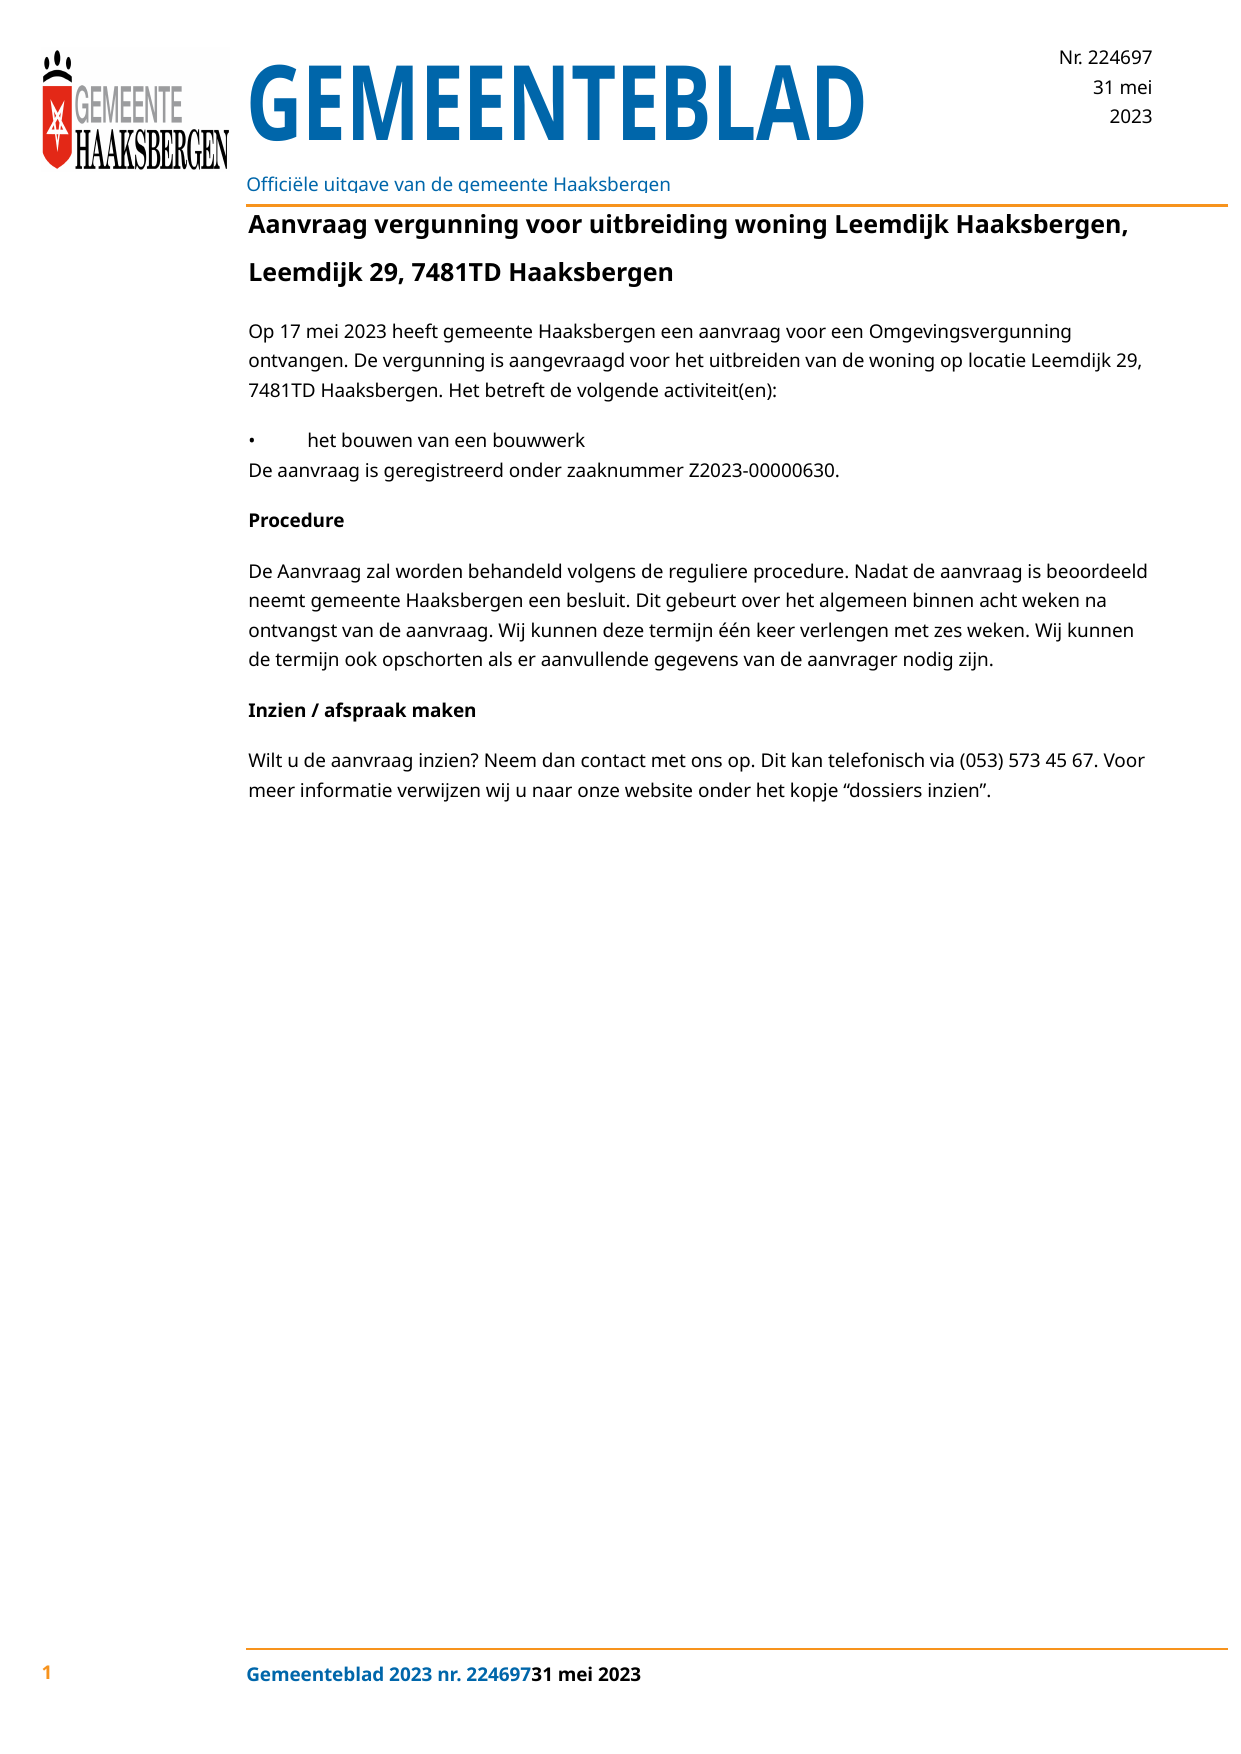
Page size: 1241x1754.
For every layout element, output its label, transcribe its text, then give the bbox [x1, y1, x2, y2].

text Op 17 mei 2023 heeft gemeente Haaksbergen een aanvraag voor een Omgevingsvergunning ontvangen. De vergunning is aangevraagd voor het uitbreiden van de woning op locatie Leemdijk 29, 7481TD Haaksbergen. Het betreft de volgende activiteit(en): [248, 318, 1152, 403]
text Inzien / afspraak maken [248, 697, 1152, 723]
text De Aanvraag zal worden behandeld volgens de reguliere procedure. Nadat de aanvraag is beoordeeld neemt gemeente Haaksbergen een besluit. Dit gebeurt over het algemeen binnen acht weken na ontvangst van de aanvraag. Wij kunnen deze termijn één keer verlengen met zes weken. Wij kunnen de termijn ook opschorten als er aanvullende gegevens van de aanvrager nodig zijn. [248, 558, 1152, 672]
text Procedure [248, 507, 1152, 533]
picture [41, 47, 231, 172]
text Wilt u de aanvraag inzien? Neem dan contact met ons op. Dit kan telefonisch via (053) 573 45 67. Voor meer informatie verwijzen wij u naar onze website onder het kopje “dossiers inzien”. [248, 747, 1152, 803]
text Aanvraag vergunning voor uitbreiding woning Leemdijk Haaksbergen, Leemdijk 29, 7481TD Haaksbergen [248, 207, 1152, 288]
text De aanvraag is geregistreerd onder zaaknummer Z2023-00000630. [248, 457, 1152, 483]
list het bouwen van een bouwwerk [248, 427, 1152, 453]
